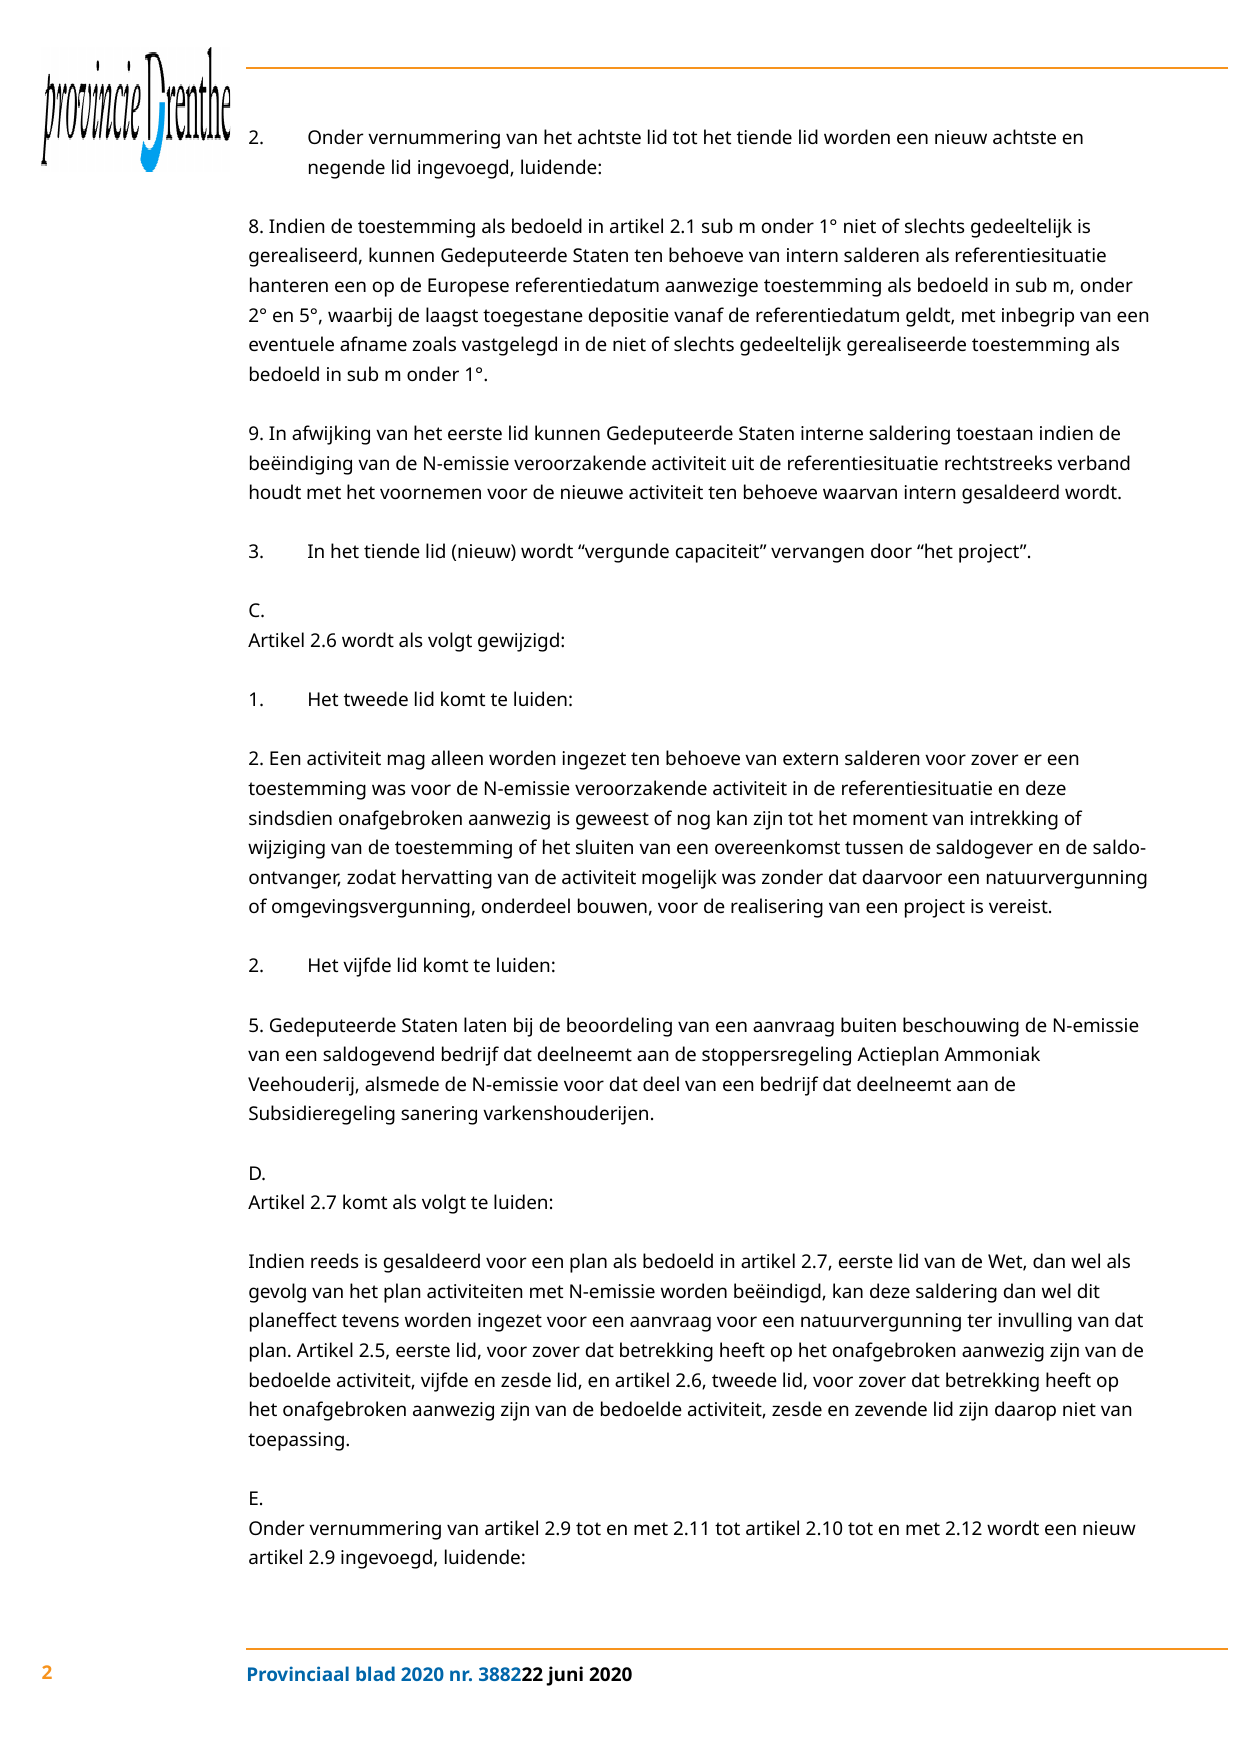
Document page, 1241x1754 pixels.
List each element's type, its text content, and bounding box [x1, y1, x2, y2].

text C. [248, 598, 1152, 623]
text 9. In afwijking van het eerste lid kunnen Gedeputeerde Staten interne saldering toestaan indien de beëindiging van de N-emissie veroorzakende activiteit uit de referentiesituatie rechtstreeks verband houdt met het voornemen voor de nieuwe activiteit ten behoeve waarvan intern gesaldeerd wordt. [248, 420, 1152, 505]
text 8. Indien de toestemming als bedoeld in artikel 2.1 sub m onder 1° niet of slechts gedeeltelijk is gerealiseerd, kunnen Gedeputeerde Staten ten behoeve van intern salderen als referentiesituatie hanteren een op de Europese referentiedatum aanwezige toestemming als bedoeld in sub m, onder 2° en 5°, waarbij de laagst toegestane depositie vanaf de referentiedatum geldt, met inbegrip van een eventuele afname zoals vastgelegd in de niet of slechts gedeeltelijk gerealiseerde toestemming als bedoeld in sub m onder 1°. [248, 213, 1152, 387]
picture [41, 47, 231, 172]
list Het tweede lid komt te luiden: [248, 686, 1152, 712]
text Artikel 2.6 wordt als volgt gewijzigd: [248, 627, 1152, 653]
text 5. Gedeputeerde Staten laten bij de beoordeling van een aanvraag buiten beschouwing de N-emissie van een saldogevend bedrijf dat deelneemt aan de stoppersregeling Actieplan Ammoniak Veehouderij, alsmede de N-emissie voor dat deel van een bedrijf dat deelneemt aan de Subsidieregeling sanering varkenshouderijen. [248, 1012, 1152, 1126]
list In het tiende lid (nieuw) wordt “vergunde capaciteit” vervangen door “het project”. [248, 538, 1152, 564]
text Indien reeds is gesaldeerd voor een plan als bedoeld in artikel 2.7, eerste lid van de Wet, dan wel als gevolg van het plan activiteiten met N-emissie worden beëindigd, kan deze saldering dan wel dit planeffect tevens worden ingezet voor een aanvraag voor een natuurvergunning ter invulling van dat plan. Artikel 2.5, eerste lid, voor zover dat betrekking heeft op het onafgebroken aanwezig zijn van de bedoelde activiteit, vijfde en zesde lid, en artikel 2.6, tweede lid, voor zover dat betrekking heeft op het onafgebroken aanwezig zijn van de bedoelde activiteit, zesde en zevende lid zijn daarop niet van toepassing. [248, 1248, 1152, 1452]
text Artikel 2.7 komt als volgt te luiden: [248, 1189, 1152, 1215]
text 2. Een activiteit mag alleen worden ingezet ten behoeve van extern salderen voor zover er een toestemming was voor de N-emissie veroorzakende activiteit in de referentiesituatie en deze sindsdien onafgebroken aanwezig is geweest of nog kan zijn tot het moment van intrekking of wijziging van de toestemming of het sluiten van een overeenkomst tussen de saldogever en de saldo-ontvanger, zodat hervatting van de activiteit mogelijk was zonder dat daarvoor een natuurvergunning of omgevingsvergunning, onderdeel bouwen, voor de realisering van een project is vereist. [248, 746, 1152, 919]
text E. [248, 1485, 1152, 1511]
list Onder vernummering van het achtste lid tot het tiende lid worden een nieuw achtste en negende lid ingevoegd, luidende: [248, 124, 1152, 180]
text Onder vernummering van artikel 2.9 tot en met 2.11 tot artikel 2.10 tot en met 2.12 wordt een nieuw artikel 2.9 ingevoegd, luidende: [248, 1515, 1152, 1570]
list Het vijfde lid komt te luiden: [248, 953, 1152, 978]
text D. [248, 1160, 1152, 1186]
